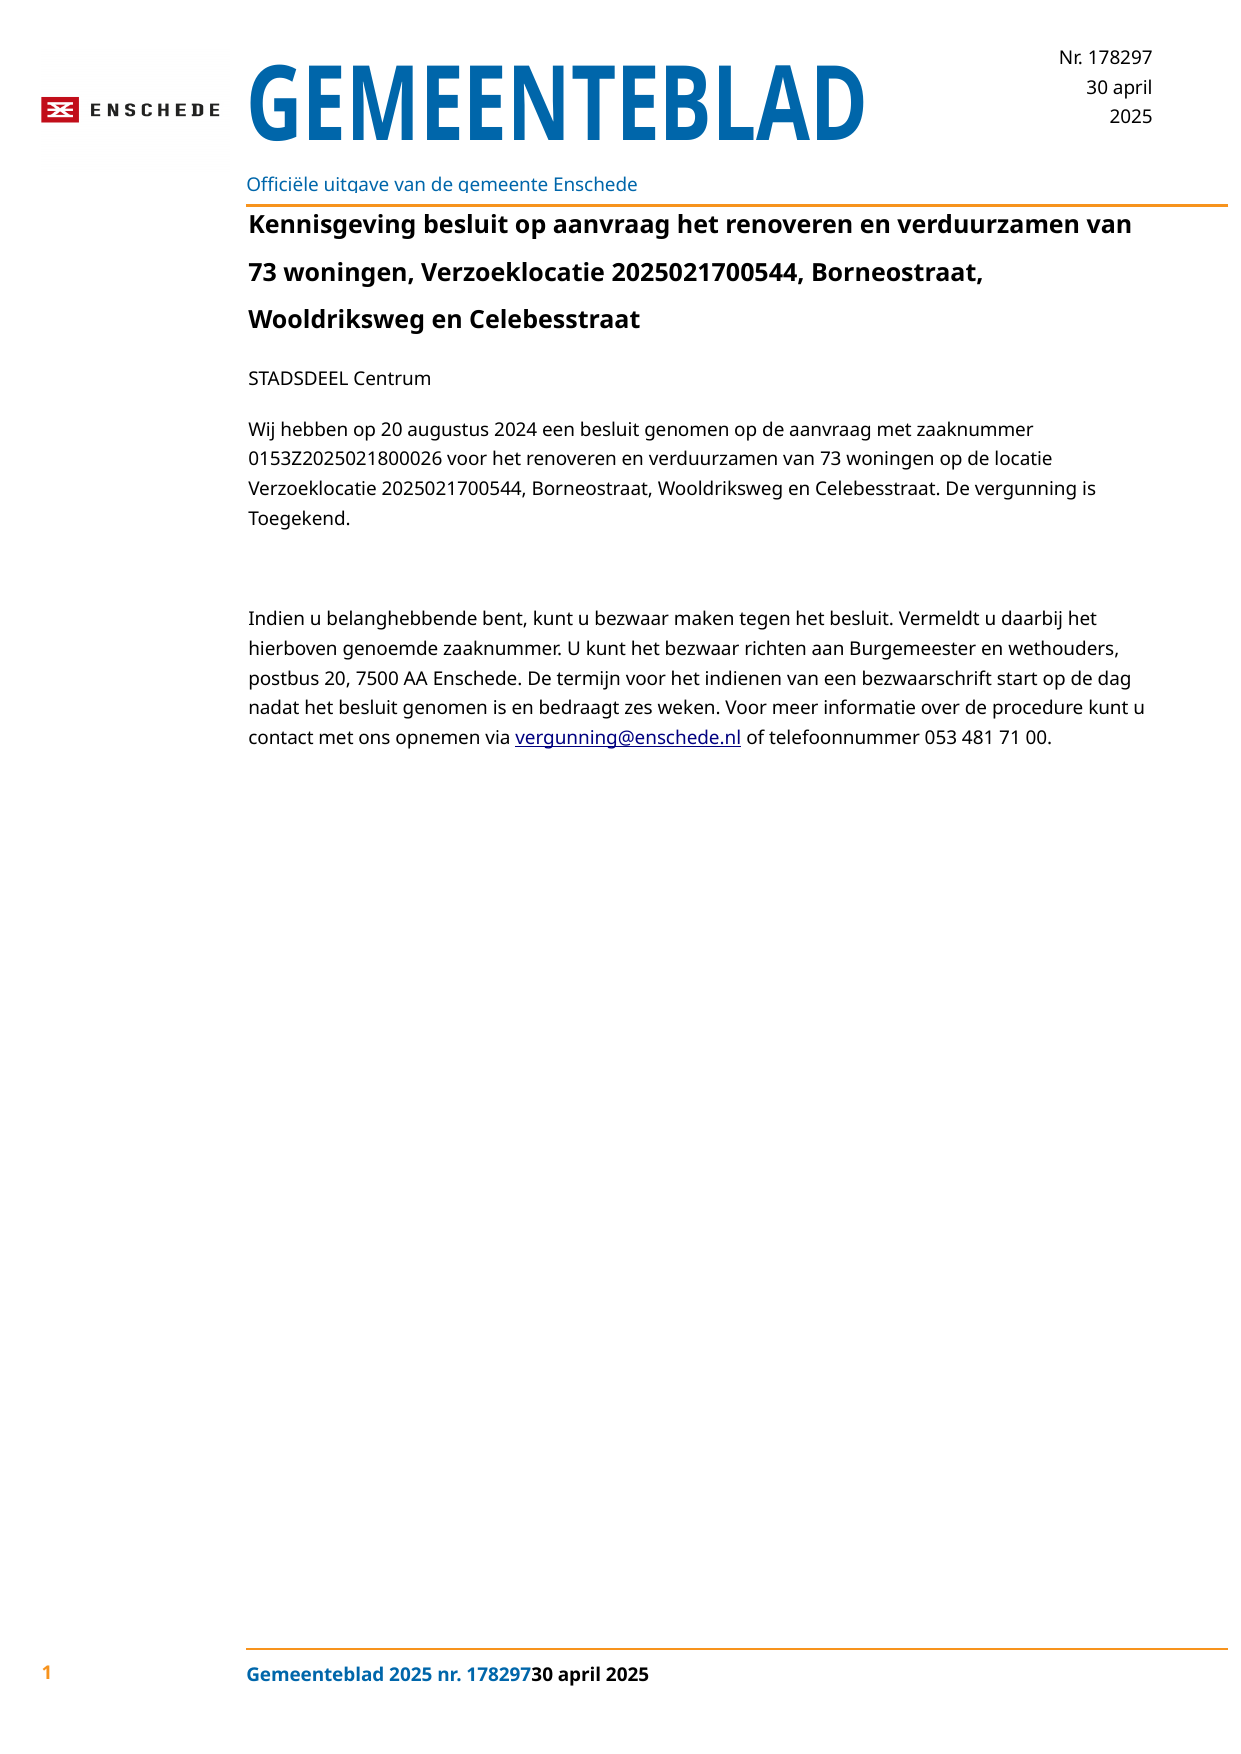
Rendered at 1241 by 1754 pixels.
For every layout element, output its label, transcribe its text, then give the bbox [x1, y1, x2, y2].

text Indien u belanghebbende bent, kunt u bezwaar maken tegen het besluit. Vermeldt u daarbij het hierboven genoemde zaaknummer. U kunt het bezwaar richten aan Burgemeester en wethouders, postbus 20, 7500 AA Enschede. De termijn voor het indienen van een bezwaarschrift start op de dag nadat het besluit genomen is en bedraagt zes weken. Voor meer informatie over de procedure kunt u contact met ons opnemen via vergunning@enschede.nl of telefoonnummer 053 481 71 00. [248, 606, 1152, 749]
text STADSDEEL Centrum [248, 366, 1152, 391]
text Kennisgeving besluit op aanvraag het renoveren en verduurzamen van 73 woningen, Verzoeklocatie 2025021700544, Borneostraat, Wooldriksweg en Celebesstraat [248, 207, 1152, 336]
text Wij hebben op 20 augustus 2024 een besluit genomen op de aanvraag met zaaknummer 0153Z2025021800026 voor het renoveren en verduurzamen van 73 woningen op de locatie Verzoeklocatie 2025021700544, Borneostraat, Wooldriksweg en Celebesstraat. De vergunning is Toegekend. [248, 416, 1152, 530]
picture [41, 47, 231, 172]
